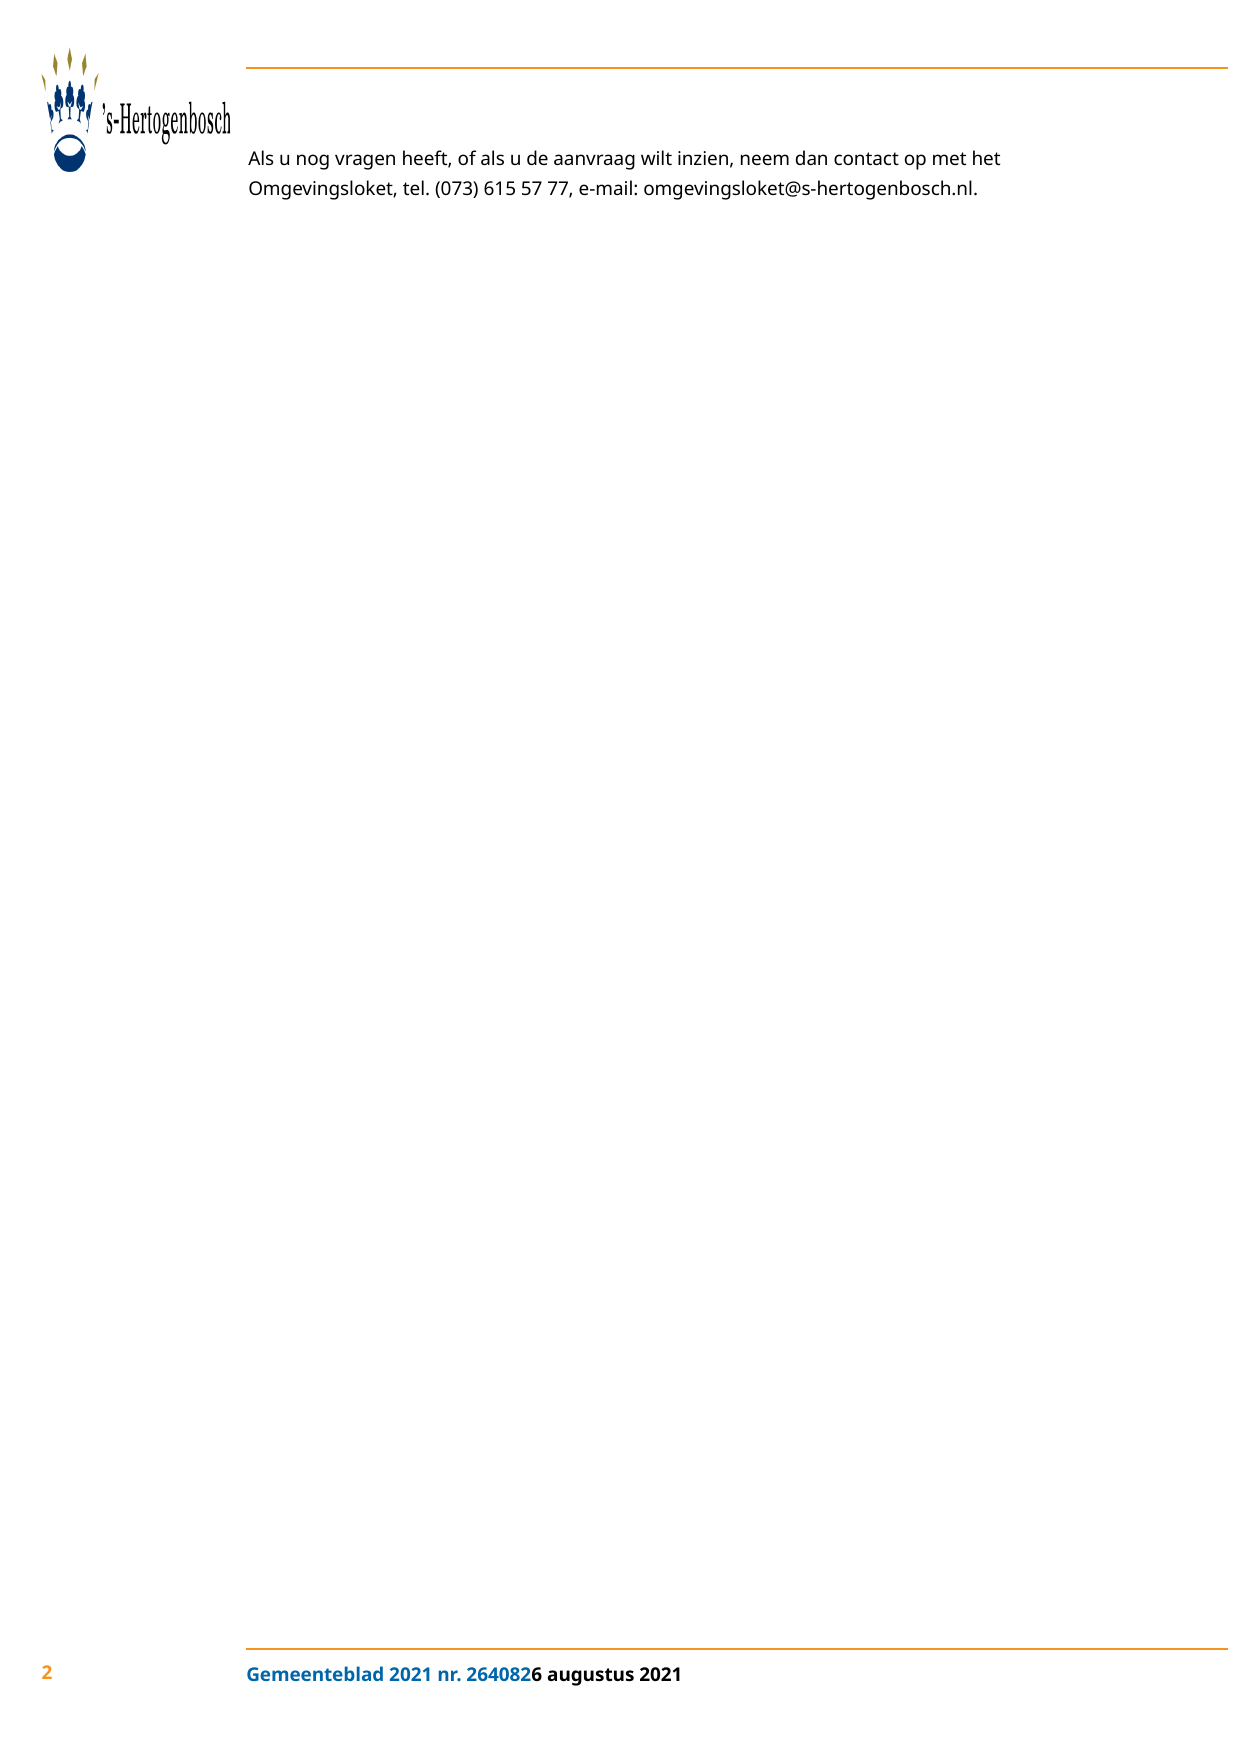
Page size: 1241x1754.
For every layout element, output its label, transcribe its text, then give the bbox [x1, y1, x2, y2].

text Als u nog vragen heeft, of als u de aanvraag wilt inzien, neem dan contact op met het Omgevingsloket, tel. (073) 615 57 77, e-mail: omgevingsloket@s-hertogenbosch.nl. [248, 145, 1152, 201]
picture [41, 47, 231, 172]
